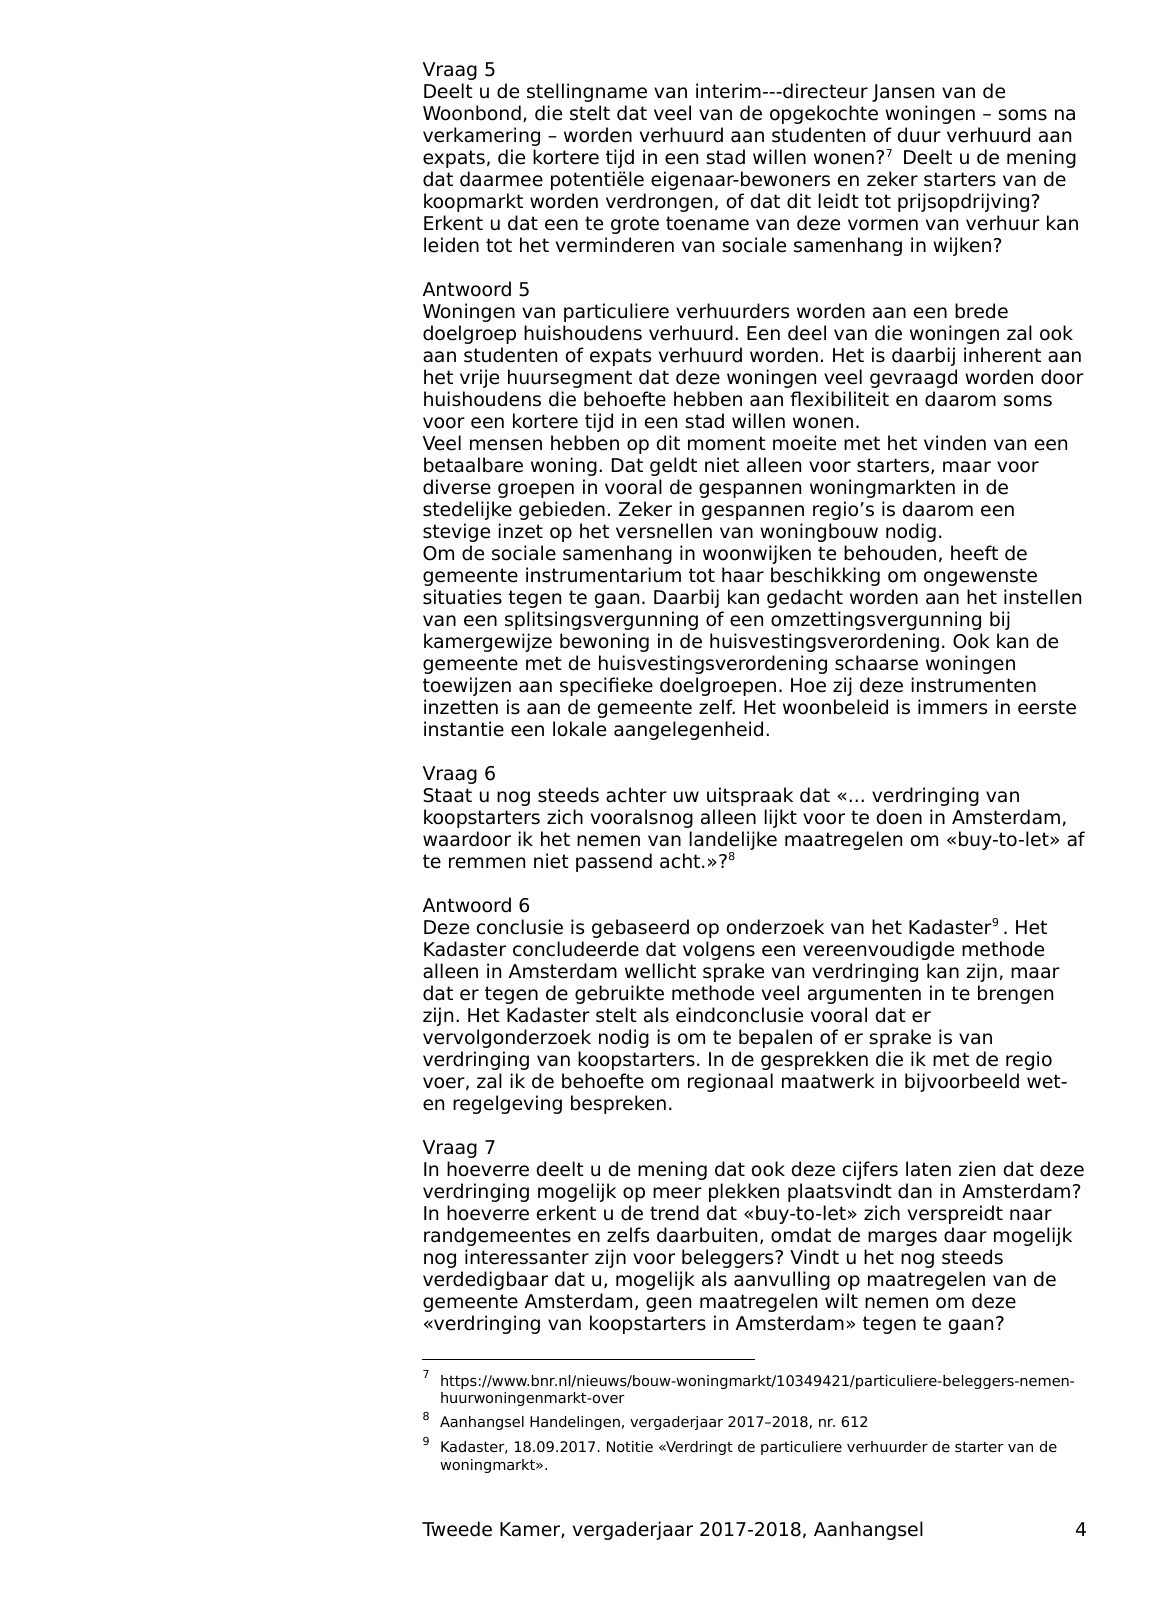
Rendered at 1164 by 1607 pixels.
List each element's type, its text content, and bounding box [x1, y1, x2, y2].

text Deelt u de stellingname van interim---directeur Jansen van de Woonbond, die stelt dat veel van de opgekochte woningen – soms na verkamering – worden verhuurd aan studenten of duur verhuurd aan expats, die kortere tijd in een stad willen wonen? Deelt u de mening dat daarmee potentiële eigenaar-bewoners en zeker starters van de koopmarkt worden verdrongen, of dat dit leidt tot prijsopdrijving? Erkent u dat een te grote toename van deze vormen van verhuur kan leiden tot het verminderen van sociale samenhang in wijken? [422, 81, 1087, 257]
text Staat u nog steeds achter uw uitspraak dat «... verdringing van koopstarters zich vooralsnog alleen lijkt voor te doen in Amsterdam, waardoor ik het nemen van landelijke maatregelen om «buy-to-let» af te remmen niet passend acht.»? [422, 785, 1087, 873]
text Antwoord 5 [422, 279, 1087, 301]
text Vraag 5 [422, 59, 1087, 81]
text Veel mensen hebben op dit moment moeite met het vinden van een betaalbare woning. Dat geldt niet alleen voor starters, maar voor diverse groepen in vooral de gespannen woningmarkten in de stedelijke gebieden. Zeker in gespannen regio’s is daarom een stevige inzet op het versnellen van woningbouw nodig. [422, 433, 1087, 543]
text Vraag 7 [422, 1137, 1087, 1159]
text Vraag 6 [422, 763, 1087, 785]
text Deze conclusie is gebaseerd op onderzoek van het Kadaster. Het Kadaster concludeerde dat volgens een vereenvoudigde methode alleen in Amsterdam wellicht sprake van verdringing kan zijn, maar dat er tegen de gebruikte methode veel argumenten in te brengen zijn. Het Kadaster stelt als eindconclusie vooral dat er vervolgonderzoek nodig is om te bepalen of er sprake is van verdringing van koopstarters. In de gesprekken die ik met de regio voer, zal ik de behoefte om regionaal maatwerk in bijvoorbeeld wet- en regelgeving bespreken. [422, 917, 1087, 1115]
text Kadaster, 18.09.2017. Notitie «Verdringt de particuliere verhuurder de starter van de woningmarkt». [422, 1435, 1087, 1474]
text Aanhangsel Handelingen, vergaderjaar 2017–2018, nr. 612 [422, 1410, 1087, 1432]
text Antwoord 6 [422, 895, 1087, 917]
text In hoeverre deelt u de mening dat ook deze cijfers laten zien dat deze verdringing mogelijk op meer plekken plaatsvindt dan in Amsterdam? In hoeverre erkent u de trend dat «buy-to-let» zich verspreidt naar randgemeentes en zelfs daarbuiten, omdat de marges daar mogelijk nog interessanter zijn voor beleggers? Vindt u het nog steeds verdedigbaar dat u, mogelijk als aanvulling op maatregelen van de gemeente Amsterdam, geen maatregelen wilt nemen om deze «verdringing van koopstarters in Amsterdam» tegen te gaan? [422, 1159, 1087, 1335]
text https://www.bnr.nl/nieuws/bouw-woningmarkt/10349421/particuliere-beleggers-nemen-huurwoningenmarkt-over [422, 1368, 1087, 1407]
text Om de sociale samenhang in woonwijken te behouden, heeft de gemeente instrumentarium tot haar beschikking om ongewenste situaties tegen te gaan. Daarbij kan gedacht worden aan het instellen van een splitsingsvergunning of een omzettingsvergunning bij kamergewijze bewoning in de huisvestingsverordening. Ook kan de gemeente met de huisvestingsverordening schaarse woningen toewijzen aan specifieke doelgroepen. Hoe zij deze instrumenten inzetten is aan de gemeente zelf. Het woonbeleid is immers in eerste instantie een lokale aangelegenheid. [422, 543, 1087, 741]
text Woningen van particuliere verhuurders worden aan een brede doelgroep huishoudens verhuurd. Een deel van die woningen zal ook aan studenten of expats verhuurd worden. Het is daarbij inherent aan het vrije huursegment dat deze woningen veel gevraagd worden door huishoudens die behoefte hebben aan flexibiliteit en daarom soms voor een kortere tijd in een stad willen wonen. [422, 301, 1087, 433]
